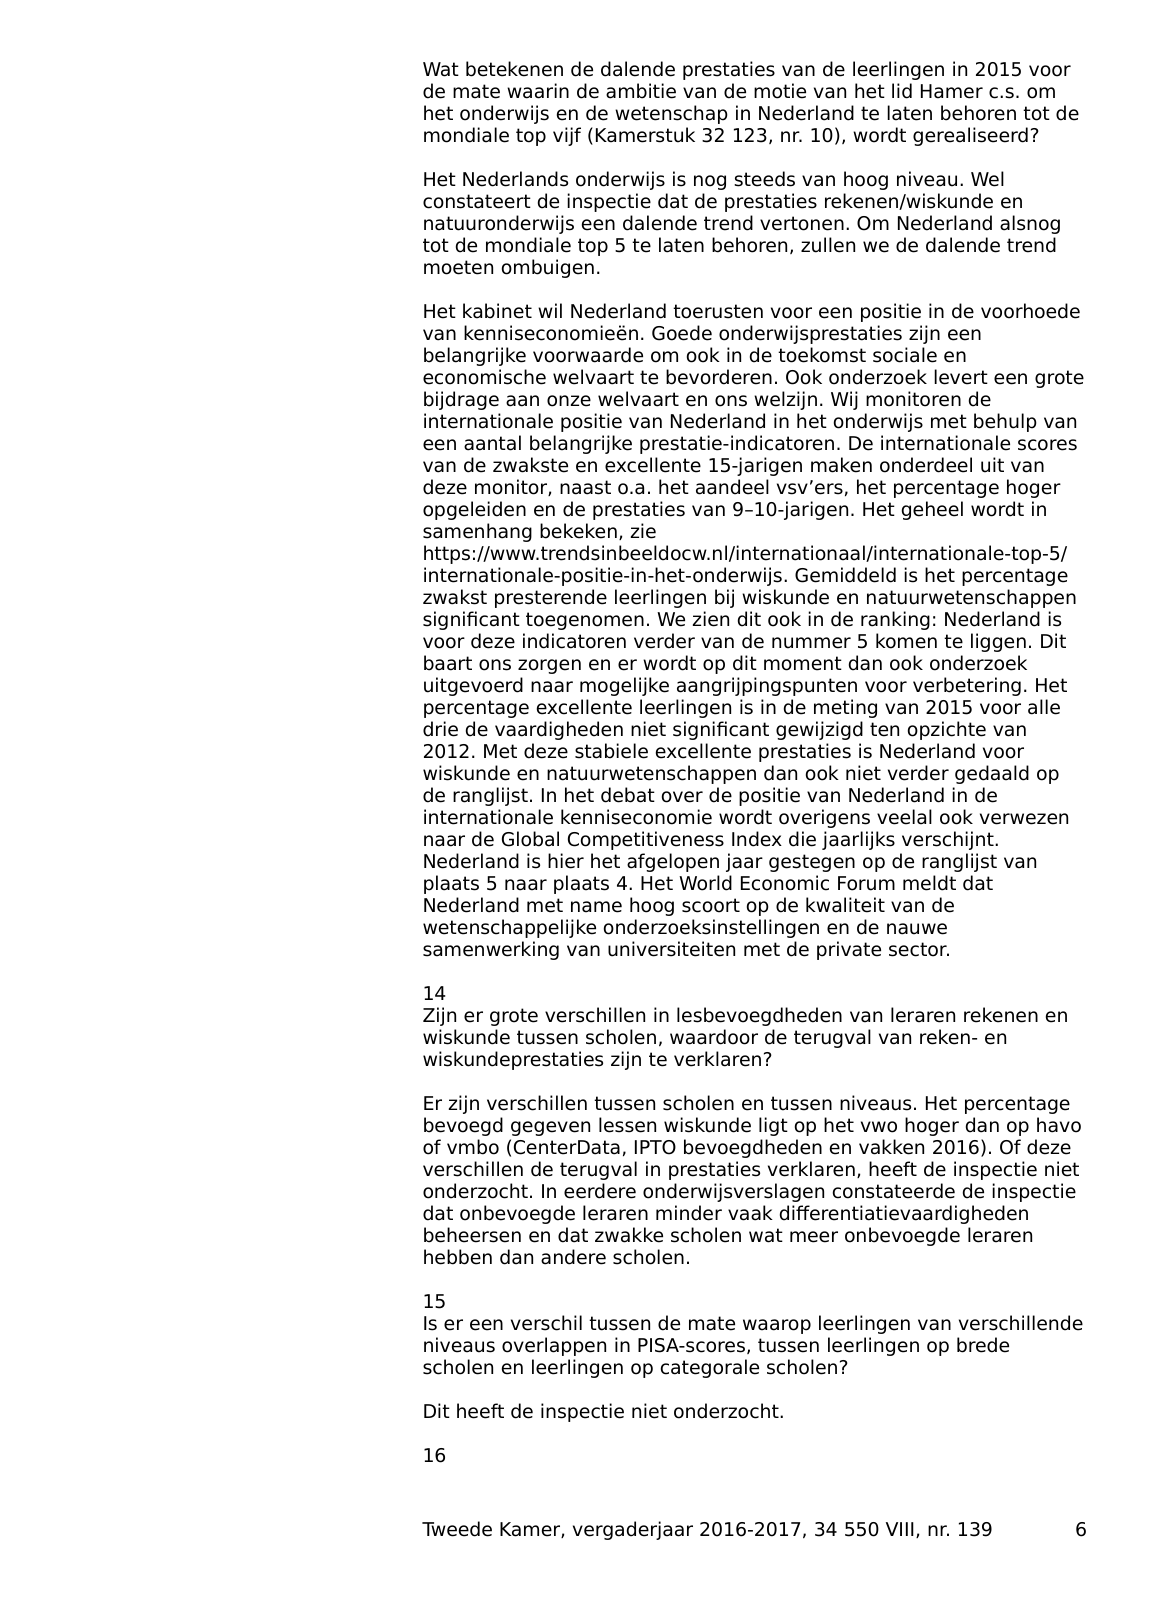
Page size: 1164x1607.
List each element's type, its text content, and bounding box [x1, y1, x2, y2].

text Het kabinet wil Nederland toerusten voor een positie in de voorhoede van kenniseconomieën. Goede onderwijsprestaties zijn een belangrijke voorwaarde om ook in de toekomst sociale en economische welvaart te bevorderen. Ook onderzoek levert een grote bijdrage aan onze welvaart en ons welzijn. Wij monitoren de internationale positie van Nederland in het onderwijs met behulp van een aantal belangrijke prestatie-indicatoren. De internationale scores van de zwakste en excellente 15-jarigen maken onderdeel uit van deze monitor, naast o.a. het aandeel vsv’ers, het percentage hoger opgeleiden en de prestaties van 9–10-jarigen. Het geheel wordt in samenhang bekeken, zie https://www.trendsinbeeldocw.nl/internationaal/internationale-top-5/internationale-positie-in-het-onderwijs. Gemiddeld is het percentage zwakst presterende leerlingen bij wiskunde en natuurwetenschappen significant toegenomen. We zien dit ook in de ranking: Nederland is voor deze indicatoren verder van de nummer 5 komen te liggen. Dit baart ons zorgen en er wordt op dit moment dan ook onderzoek uitgevoerd naar mogelijke aangrijpingspunten voor verbetering. Het percentage excellente leerlingen is in de meting van 2015 voor alle drie de vaardigheden niet significant gewijzigd ten opzichte van 2012. Met deze stabiele excellente prestaties is Nederland voor wiskunde en natuurwetenschappen dan ook niet verder gedaald op de ranglijst. In het debat over de positie van Nederland in de internationale kenniseconomie wordt overigens veelal ook verwezen naar de Global Competitiveness Index die jaarlijks verschijnt. Nederland is hier het afgelopen jaar gestegen op de ranglijst van plaats 5 naar plaats 4. Het World Economic Forum meldt dat Nederland met name hoog scoort op de kwaliteit van de wetenschappelijke onderzoeksinstellingen en de nauwe samenwerking van universiteiten met de private sector. [422, 301, 1087, 961]
text Het Nederlands onderwijs is nog steeds van hoog niveau. Wel constateert de inspectie dat de prestaties rekenen/wiskunde en natuuronderwijs een dalende trend vertonen. Om Nederland alsnog tot de mondiale top 5 te laten behoren, zullen we de dalende trend moeten ombuigen. [422, 169, 1087, 279]
text 15 [422, 1291, 1087, 1313]
text Er zijn verschillen tussen scholen en tussen niveaus. Het percentage bevoegd gegeven lessen wiskunde ligt op het vwo hoger dan op havo of vmbo (CenterData, IPTO bevoegdheden en vakken 2016). Of deze verschillen de terugval in prestaties verklaren, heeft de inspectie niet onderzocht. In eerdere onderwijsverslagen constateerde de inspectie dat onbevoegde leraren minder vaak differentiatievaardigheden beheersen en dat zwakke scholen wat meer onbevoegde leraren hebben dan andere scholen. [422, 1093, 1087, 1269]
text Zijn er grote verschillen in lesbevoegdheden van leraren rekenen en wiskunde tussen scholen, waardoor de terugval van reken- en wiskundeprestaties zijn te verklaren? [422, 1005, 1087, 1071]
text 14 [422, 983, 1087, 1005]
text Dit heeft de inspectie niet onderzocht. [422, 1401, 1087, 1423]
text Wat betekenen de dalende prestaties van de leerlingen in 2015 voor de mate waarin de ambitie van de motie van het lid Hamer c.s. om het onderwijs en de wetenschap in Nederland te laten behoren tot de mondiale top vijf (Kamerstuk 32 123, nr. 10), wordt gerealiseerd? [422, 59, 1087, 147]
text Is er een verschil tussen de mate waarop leerlingen van verschillende niveaus overlappen in PISA-scores, tussen leerlingen op brede scholen en leerlingen op categorale scholen? [422, 1313, 1087, 1379]
text 16 [422, 1445, 1087, 1467]
